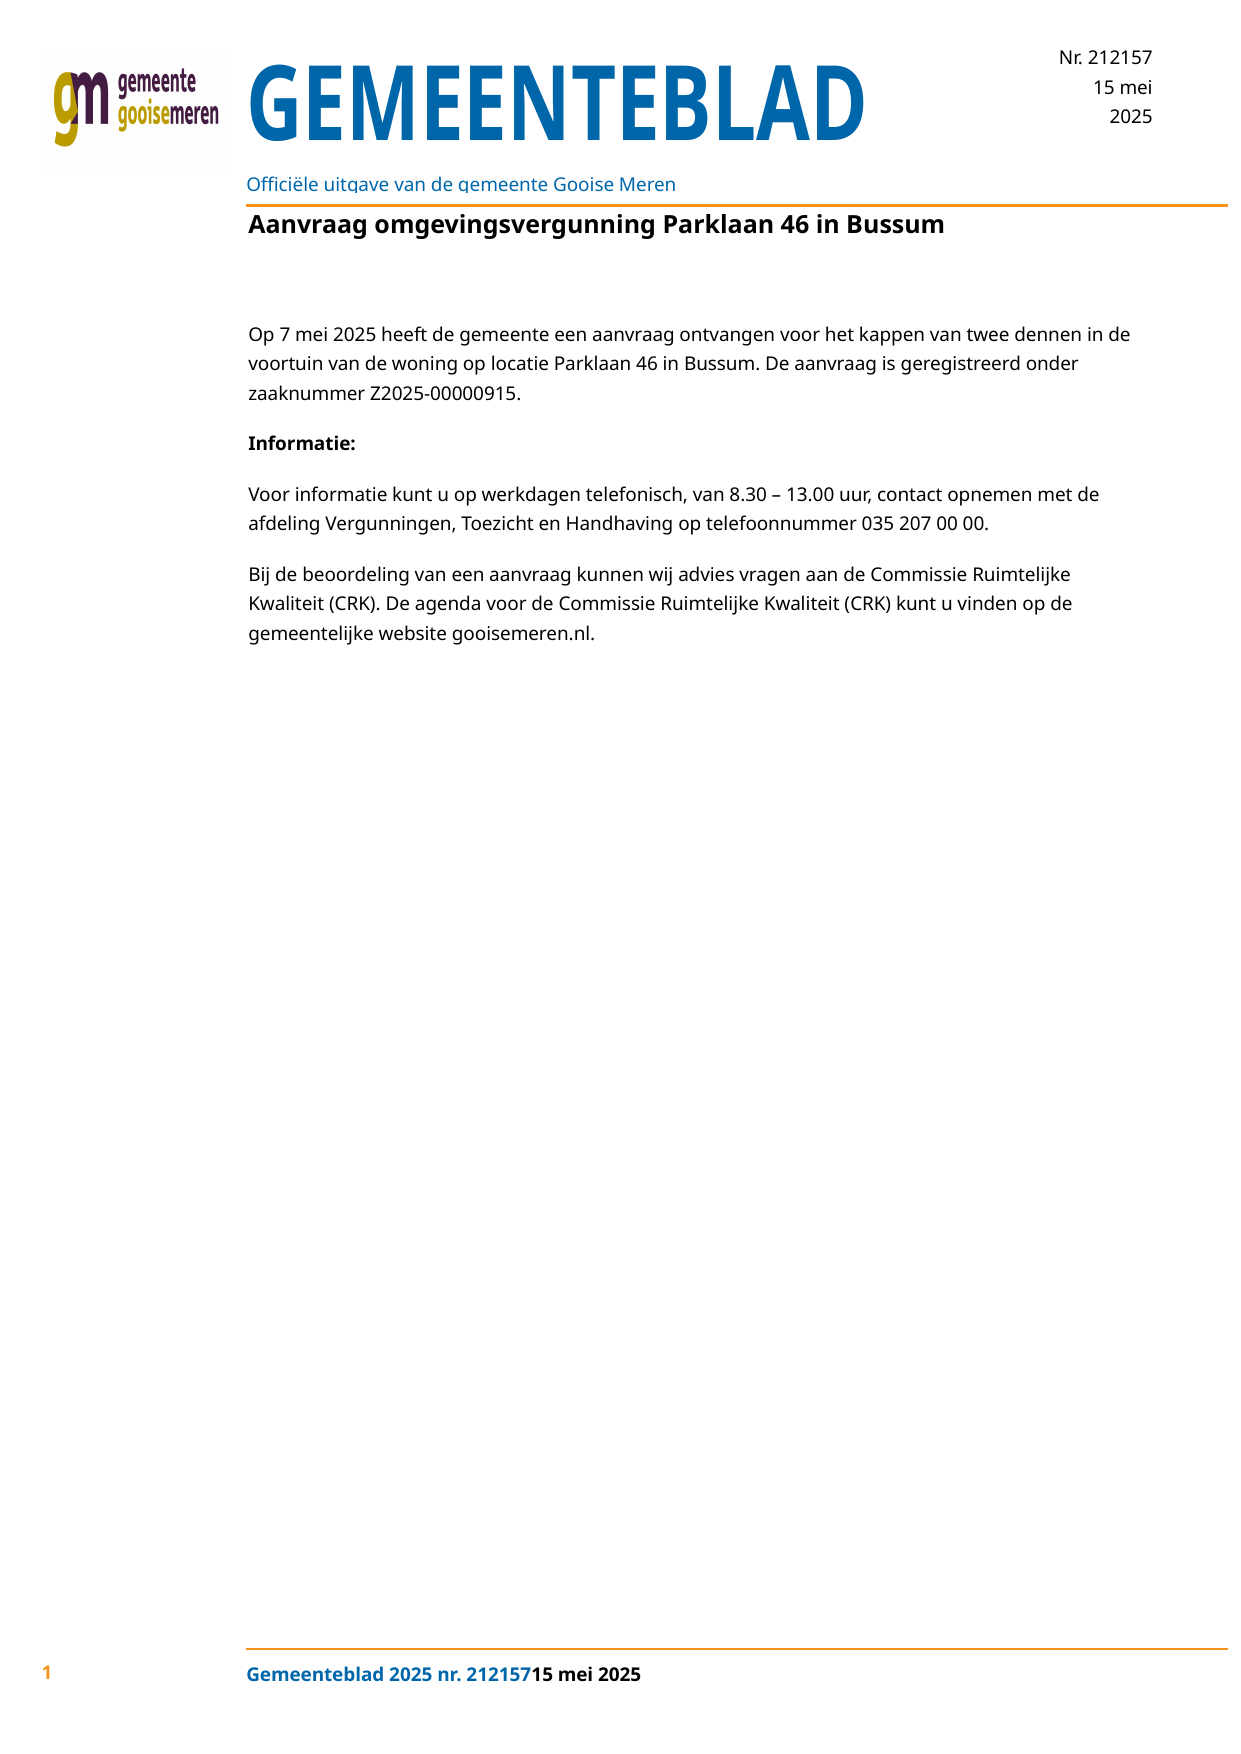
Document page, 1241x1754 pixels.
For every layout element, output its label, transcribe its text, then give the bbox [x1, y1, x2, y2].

text Aanvraag omgevingsvergunning Parklaan 46 in Bussum [248, 207, 1152, 241]
text Op 7 mei 2025 heeft de gemeente een aanvraag ontvangen voor het kappen van twee dennen in de voortuin van de woning op locatie Parklaan 46 in Bussum. De aanvraag is geregistreerd onder zaaknummer Z2025-00000915. [248, 321, 1152, 406]
picture [41, 47, 231, 172]
text Informatie: [248, 430, 1152, 456]
text Voor informatie kunt u op werkdagen telefonisch, van 8.30 – 13.00 uur, contact opnemen met de afdeling Vergunningen, Toezicht en Handhaving op telefoonnummer 035 207 00 00. [248, 481, 1152, 536]
text Bij de beoordeling van een aanvraag kunnen wij advies vragen aan de Commissie Ruimtelijke Kwaliteit (CRK). De agenda voor de Commissie Ruimtelijke Kwaliteit (CRK) kunt u vinden op de gemeentelijke website gooisemeren.nl. [248, 561, 1152, 646]
